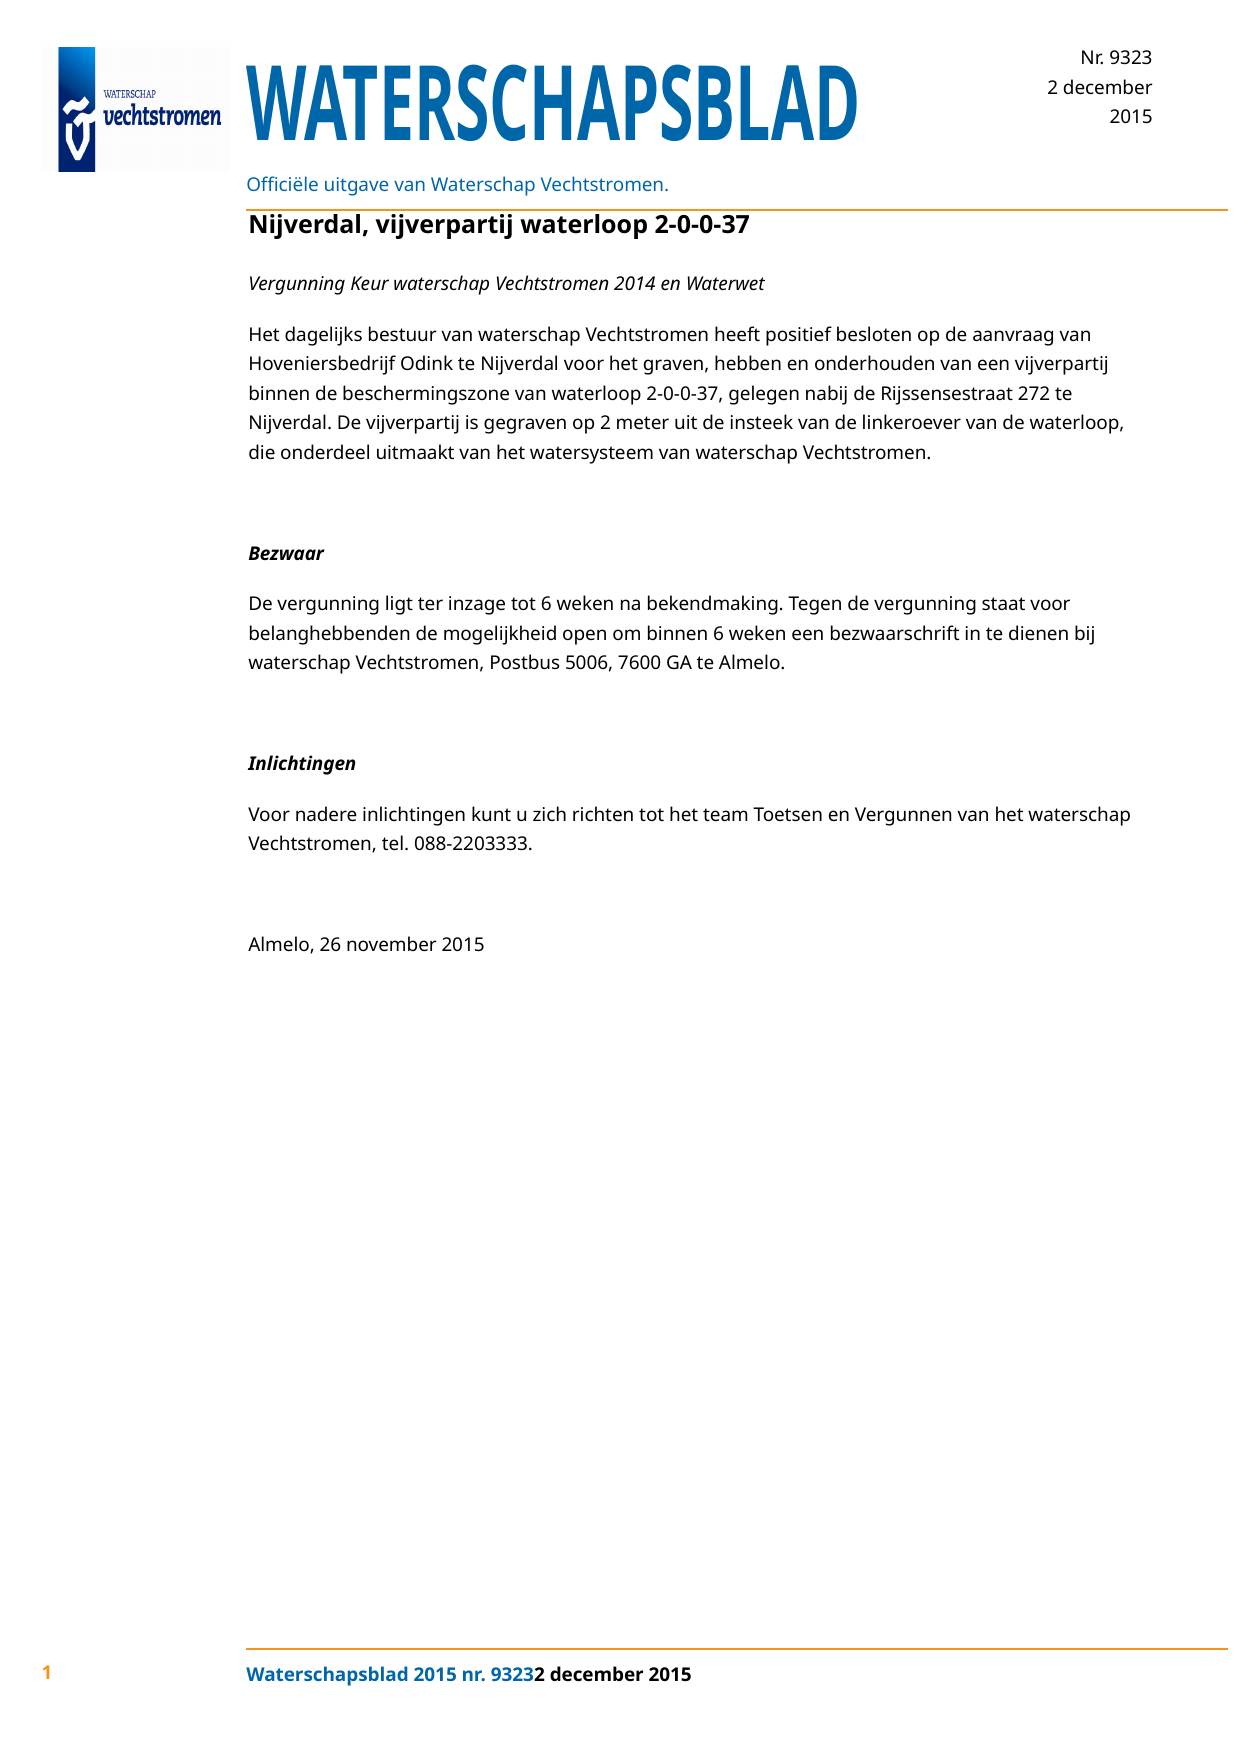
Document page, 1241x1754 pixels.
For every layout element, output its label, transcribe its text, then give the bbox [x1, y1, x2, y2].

text Het dagelijks bestuur van waterschap Vechtstromen heeft positief besloten op de aanvraag van Hoveniersbedrijf Odink te Nijverdal voor het graven, hebben en onderhouden van een vijverpartij binnen de beschermingszone van waterloop 2-0-0-37, gelegen nabij de Rijssensestraat 272 te Nijverdal. De vijverpartij is gegraven op 2 meter uit de insteek van de linkeroever van de waterloop, die onderdeel uitmaakt van het watersysteem van waterschap Vechtstromen. [248, 321, 1152, 465]
text De vergunning ligt ter inzage tot 6 weken na bekendmaking. Tegen de vergunning staat voor belanghebbenden de mogelijkheid open om binnen 6 weken een bezwaarschrift in te dienen bij waterschap Vechtstromen, Postbus 5006, 7600 GA te Almelo. [248, 590, 1152, 675]
text Almelo, 26 november 2015 [248, 931, 1152, 957]
text Voor nadere inlichtingen kunt u zich richten tot het team Toetsen en Vergunnen van het waterschap Vechtstromen, tel. 088-2203333. [248, 801, 1152, 856]
text Inlichtingen [248, 750, 1152, 776]
text Vergunning Keur waterschap Vechtstromen 2014 en Waterwet [248, 270, 1152, 296]
text Nijverdal, vijverpartij waterloop 2-0-0-37 [248, 211, 1152, 241]
picture [41, 47, 231, 172]
text Bezwaar [248, 540, 1152, 566]
